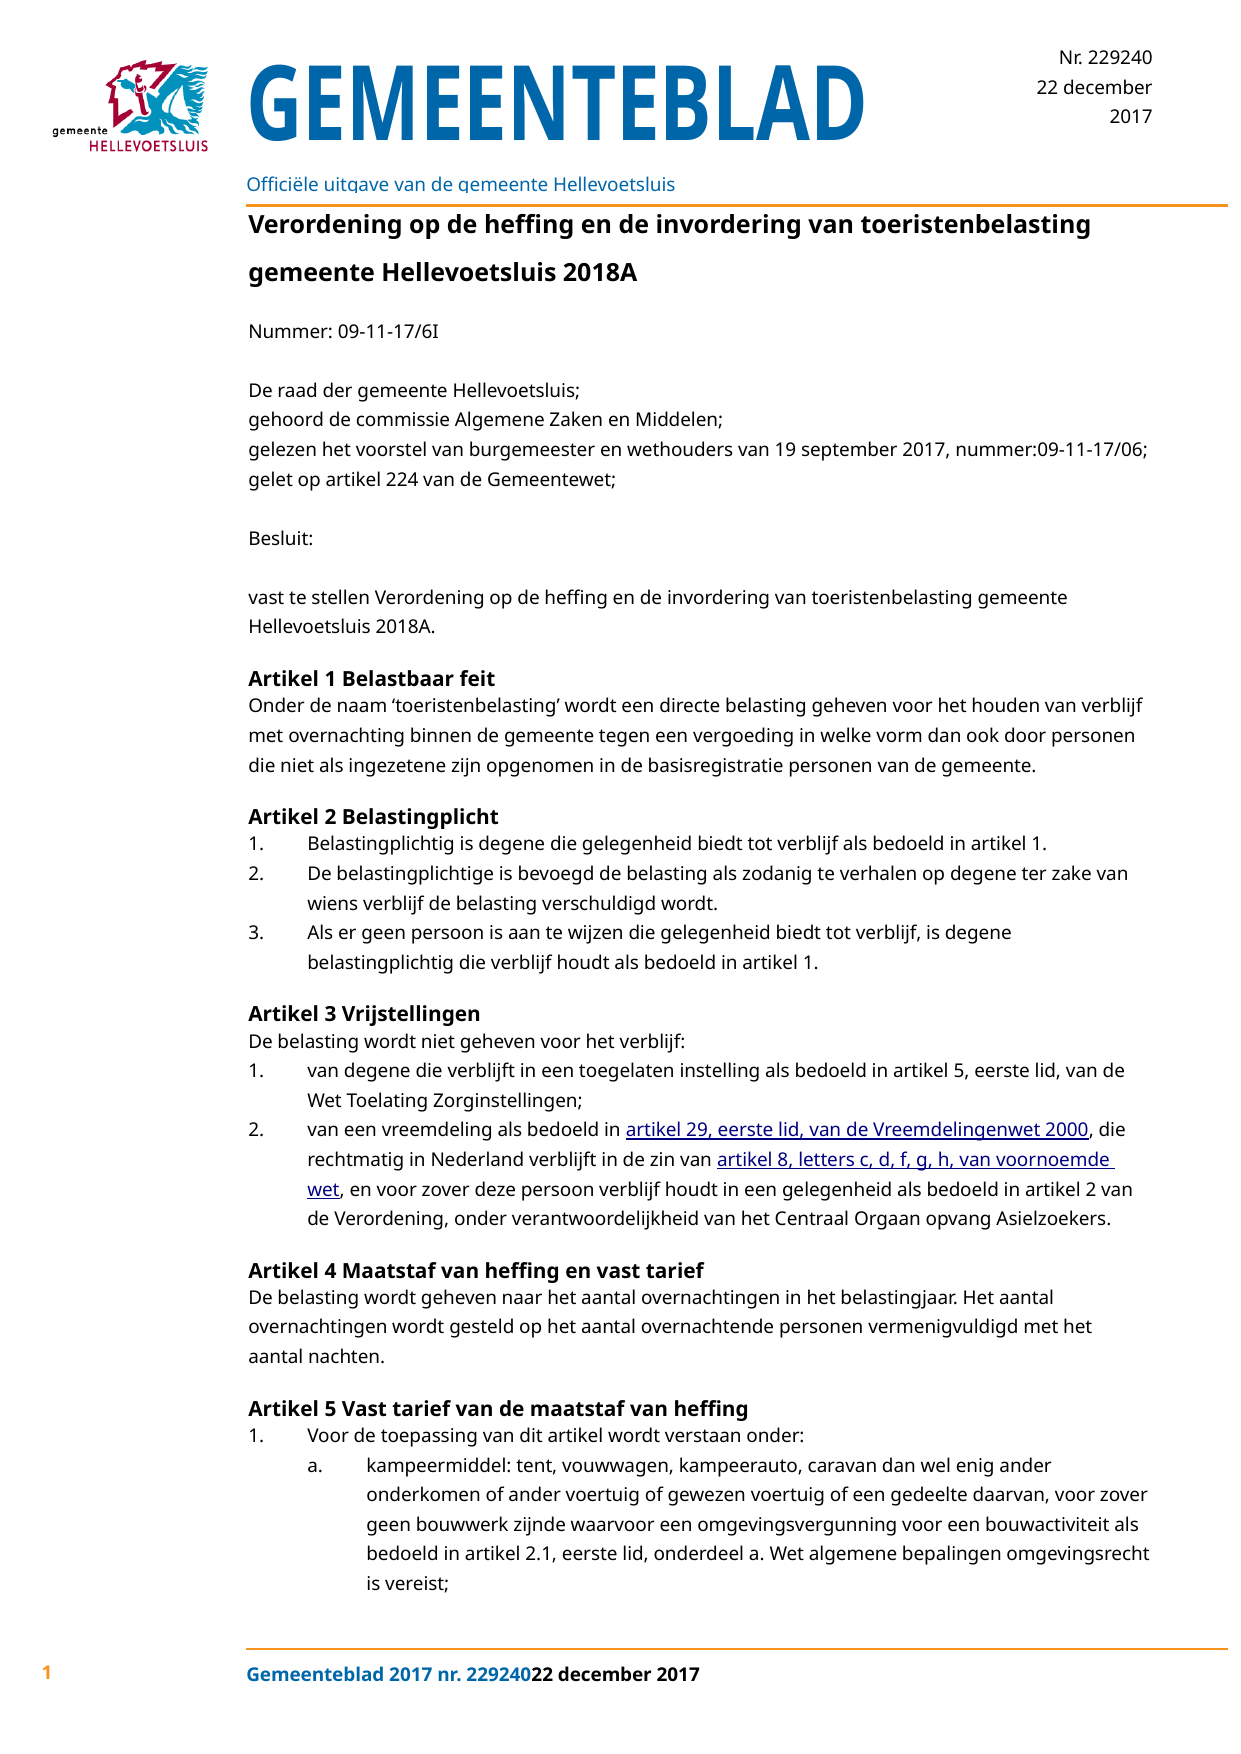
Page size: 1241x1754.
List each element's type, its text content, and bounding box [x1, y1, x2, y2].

text Artikel 4 Maatstaf van heffing en vast tarief [248, 1256, 1152, 1284]
text Onder de naam ‘toeristenbelasting’ wordt een directe belasting geheven voor het houden van verblijf met overnachting binnen de gemeente tegen een vergoeding in welke vorm dan ook door personen die niet als ingezetene zijn opgenomen in de basisregistratie personen van de gemeente. [248, 693, 1152, 777]
text Besluit: [248, 525, 1152, 551]
text Nummer: 09-11-17/6I [248, 318, 1152, 344]
text gelet op artikel 224 van de Gemeentewet; [248, 466, 1152, 492]
text gehoord de commissie Algemene Zaken en Middelen; [248, 407, 1152, 432]
list van degene die verblijft in een toegelaten instelling als bedoeld in artikel 5, eerste lid, van de Wet Toelating Zorginstellingen; [248, 1057, 1152, 1113]
text Artikel 5 Vast tarief van de maatstaf van heffing [248, 1394, 1152, 1422]
list De belastingplichtige is bevoegd de belasting als zodanig te verhalen op degene ter zake van wiens verblijf de belasting verschuldigd wordt. [248, 860, 1152, 916]
text vast te stellen Verordening op de heffing en de invordering van toeristenbelasting gemeente Hellevoetsluis 2018A. [248, 584, 1152, 639]
text De raad der gemeente Hellevoetsluis; [248, 377, 1152, 403]
picture [41, 47, 231, 172]
list kampeermiddel: tent, vouwwagen, kampeerauto, caravan dan wel enig ander onderkomen of ander voertuig of gewezen voertuig of een gedeelte daarvan, voor zover geen bouwwerk zijnde waarvoor een omgevingsvergunning voor een bouwactiviteit als bedoeld in artikel 2.1, eerste lid, onderdeel a. Wet algemene bepalingen omgevingsrecht is vereist; [307, 1452, 1152, 1596]
text De belasting wordt niet geheven voor het verblijf: [248, 1028, 1152, 1053]
text Artikel 2 Belastingplicht [248, 802, 1152, 831]
list Als er geen persoon is aan te wijzen die gelegenheid biedt tot verblijf, is degene belastingplichtig die verblijf houdt als bedoeld in artikel 1. [248, 919, 1152, 975]
list Voor de toepassing van dit artikel wordt verstaan onder: [248, 1422, 1152, 1448]
text Verordening op de heffing en de invordering van toeristenbelasting gemeente Hellevoetsluis 2018A [248, 207, 1152, 288]
list Belastingplichtig is degene die gelegenheid biedt tot verblijf als bedoeld in artikel 1. [248, 831, 1152, 856]
text Artikel 3 Vrijstellingen [248, 999, 1152, 1028]
list van een vreemdeling als bedoeld in artikel 29, eerste lid, van de Vreemdelingenwet 2000, die rechtmatig in Nederland verblijft in de zin van artikel 8, letters c, d, f, g, h, van voornoemde wet, en voor zover deze persoon verblijf houdt in een gelegenheid als bedoeld in artikel 2 van de Verordening, onder verantwoordelijkheid van het Centraal Orgaan opvang Asielzoekers. [248, 1117, 1152, 1231]
text gelezen het voorstel van burgemeester en wethouders van 19 september 2017, nummer:09-11-17/06; [248, 436, 1152, 462]
text De belasting wordt geheven naar het aantal overnachtingen in het belastingjaar. Het aantal overnachtingen wordt gesteld op het aantal overnachtende personen vermenigvuldigd met het aantal nachten. [248, 1284, 1152, 1369]
text Artikel 1 Belastbaar feit [248, 664, 1152, 693]
